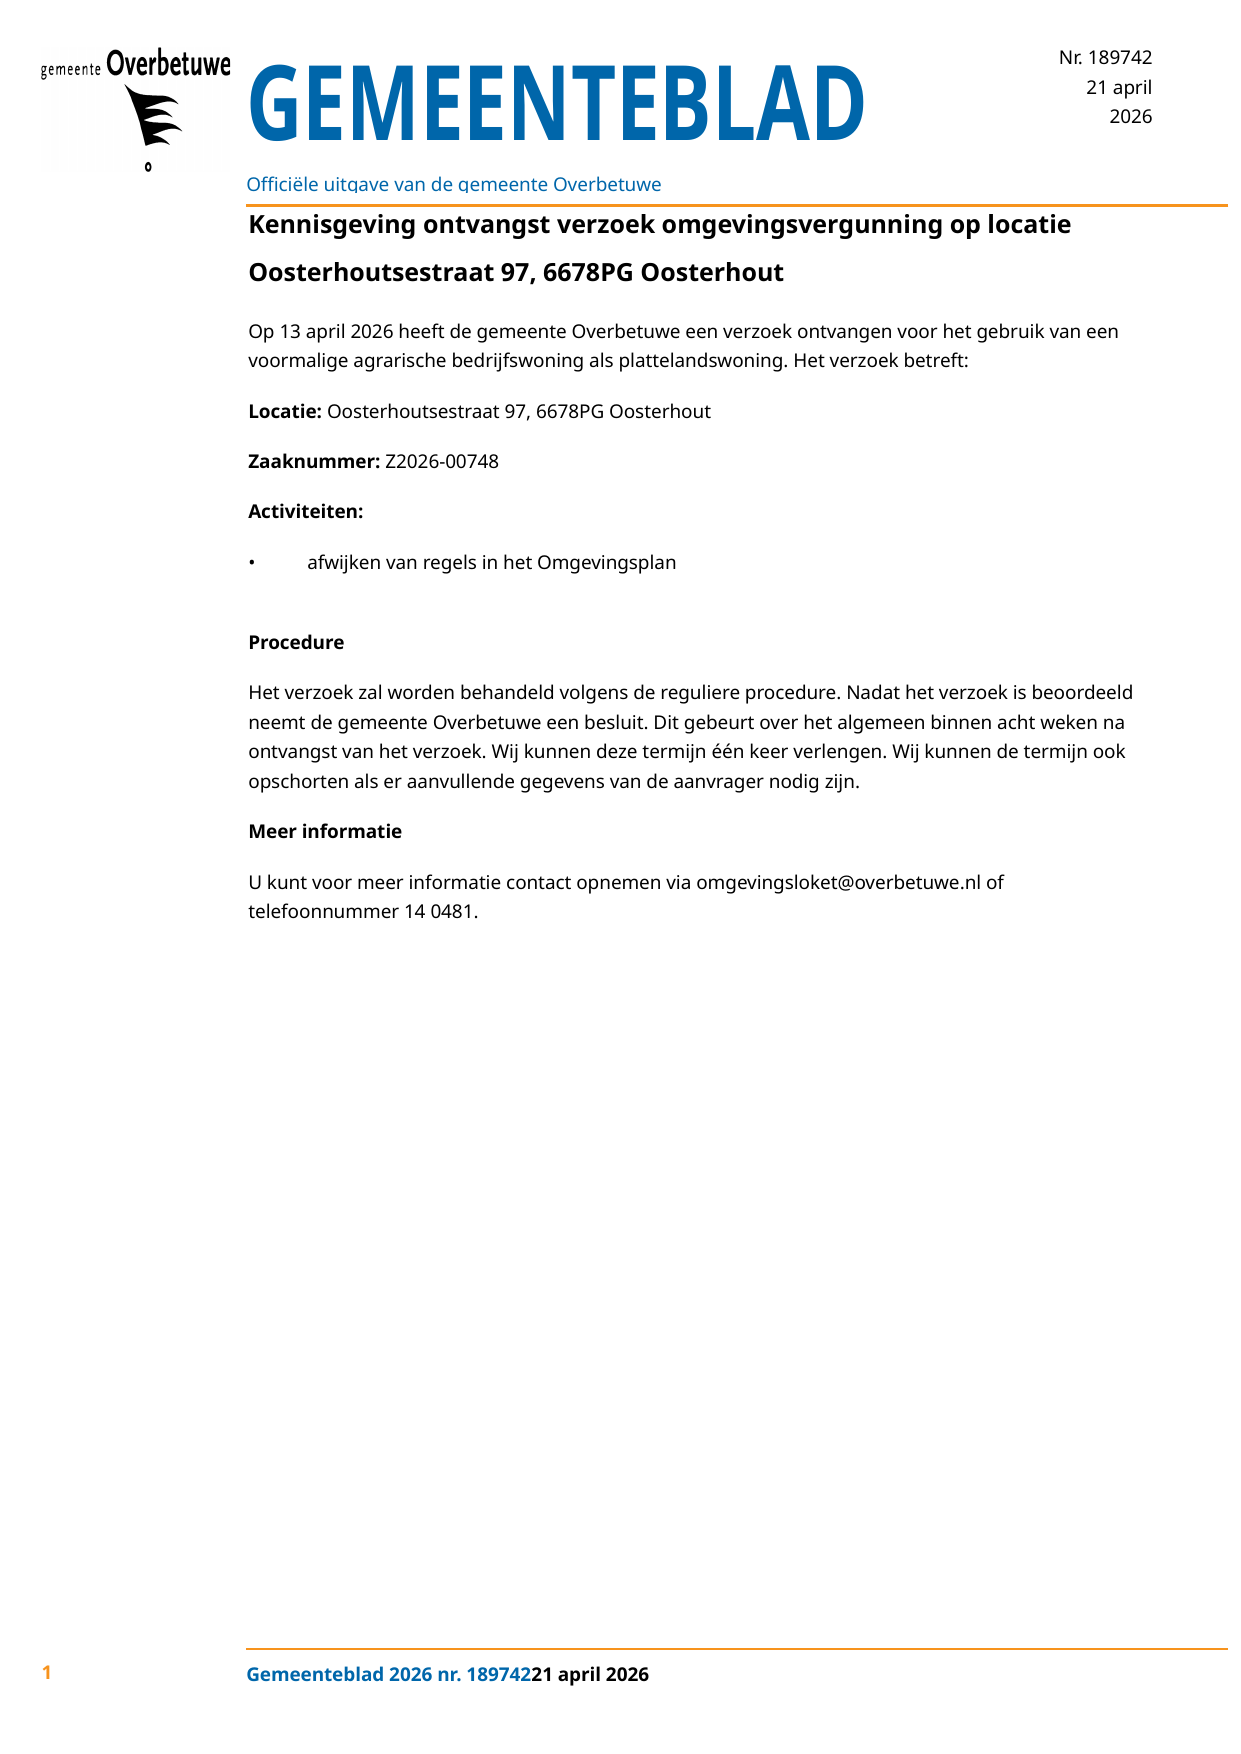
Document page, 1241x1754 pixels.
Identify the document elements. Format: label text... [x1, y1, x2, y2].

text Meer informatie [248, 819, 1152, 844]
text Op 13 april 2026 heeft de gemeente Overbetuwe een verzoek ontvangen voor het gebruik van een voormalige agrarische bedrijfswoning als plattelandswoning. Het verzoek betreft: [248, 318, 1152, 373]
text Activiteiten: [248, 499, 1152, 524]
text U kunt voor meer informatie contact opnemen via omgevingsloket@overbetuwe.nl of telefoonnummer 14 0481. [248, 869, 1152, 924]
text Kennisgeving ontvangst verzoek omgevingsvergunning op locatie Oosterhoutsestraat 97, 6678PG Oosterhout [248, 207, 1152, 288]
picture [41, 47, 231, 172]
text Het verzoek zal worden behandeld volgens de reguliere procedure. Nadat het verzoek is beoordeeld neemt de gemeente Overbetuwe een besluit. Dit gebeurt over het algemeen binnen acht weken na ontvangst van het verzoek. Wij kunnen deze termijn één keer verlengen. Wij kunnen de termijn ook opschorten als er aanvullende gegevens van de aanvrager nodig zijn. [248, 679, 1152, 794]
text Locatie: Oosterhoutsestraat 97, 6678PG Oosterhout [248, 398, 1152, 424]
text Zaaknummer: Z2026-00748 [248, 448, 1152, 474]
text Procedure [248, 629, 1152, 655]
list afwijken van regels in het Omgevingsplan [248, 549, 1152, 575]
